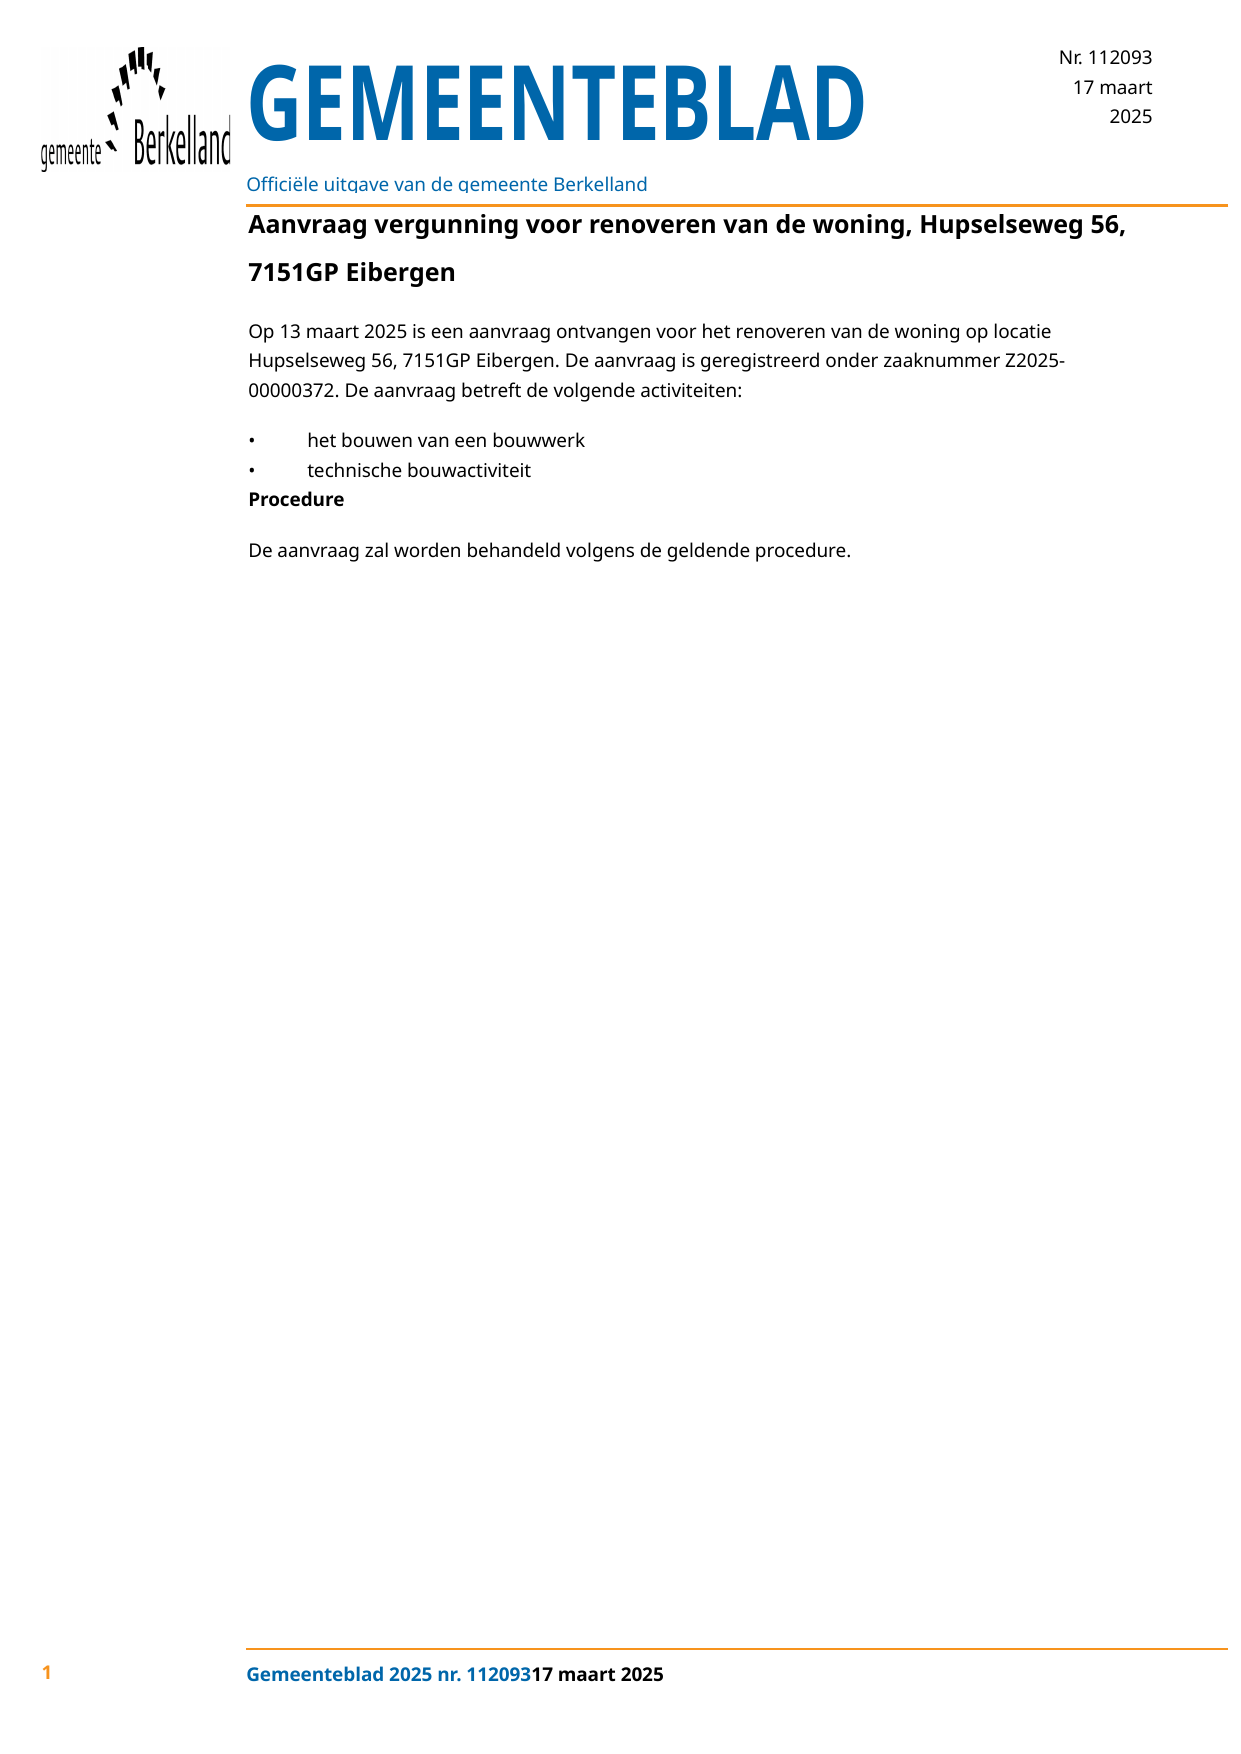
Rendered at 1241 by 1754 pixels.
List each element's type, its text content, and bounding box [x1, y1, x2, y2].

text De aanvraag zal worden behandeld volgens de geldende procedure. [248, 537, 1152, 563]
list technische bouwactiviteit [248, 457, 1152, 483]
picture [41, 47, 231, 172]
text Op 13 maart 2025 is een aanvraag ontvangen voor het renoveren van de woning op locatie Hupselseweg 56, 7151GP Eibergen. De aanvraag is geregistreerd onder zaaknummer Z2025-00000372. De aanvraag betreft de volgende activiteiten: [248, 318, 1152, 403]
list het bouwen van een bouwwerk [248, 427, 1152, 453]
text Procedure [248, 487, 1152, 512]
text Aanvraag vergunning voor renoveren van de woning, Hupselseweg 56, 7151GP Eibergen [248, 207, 1152, 288]
